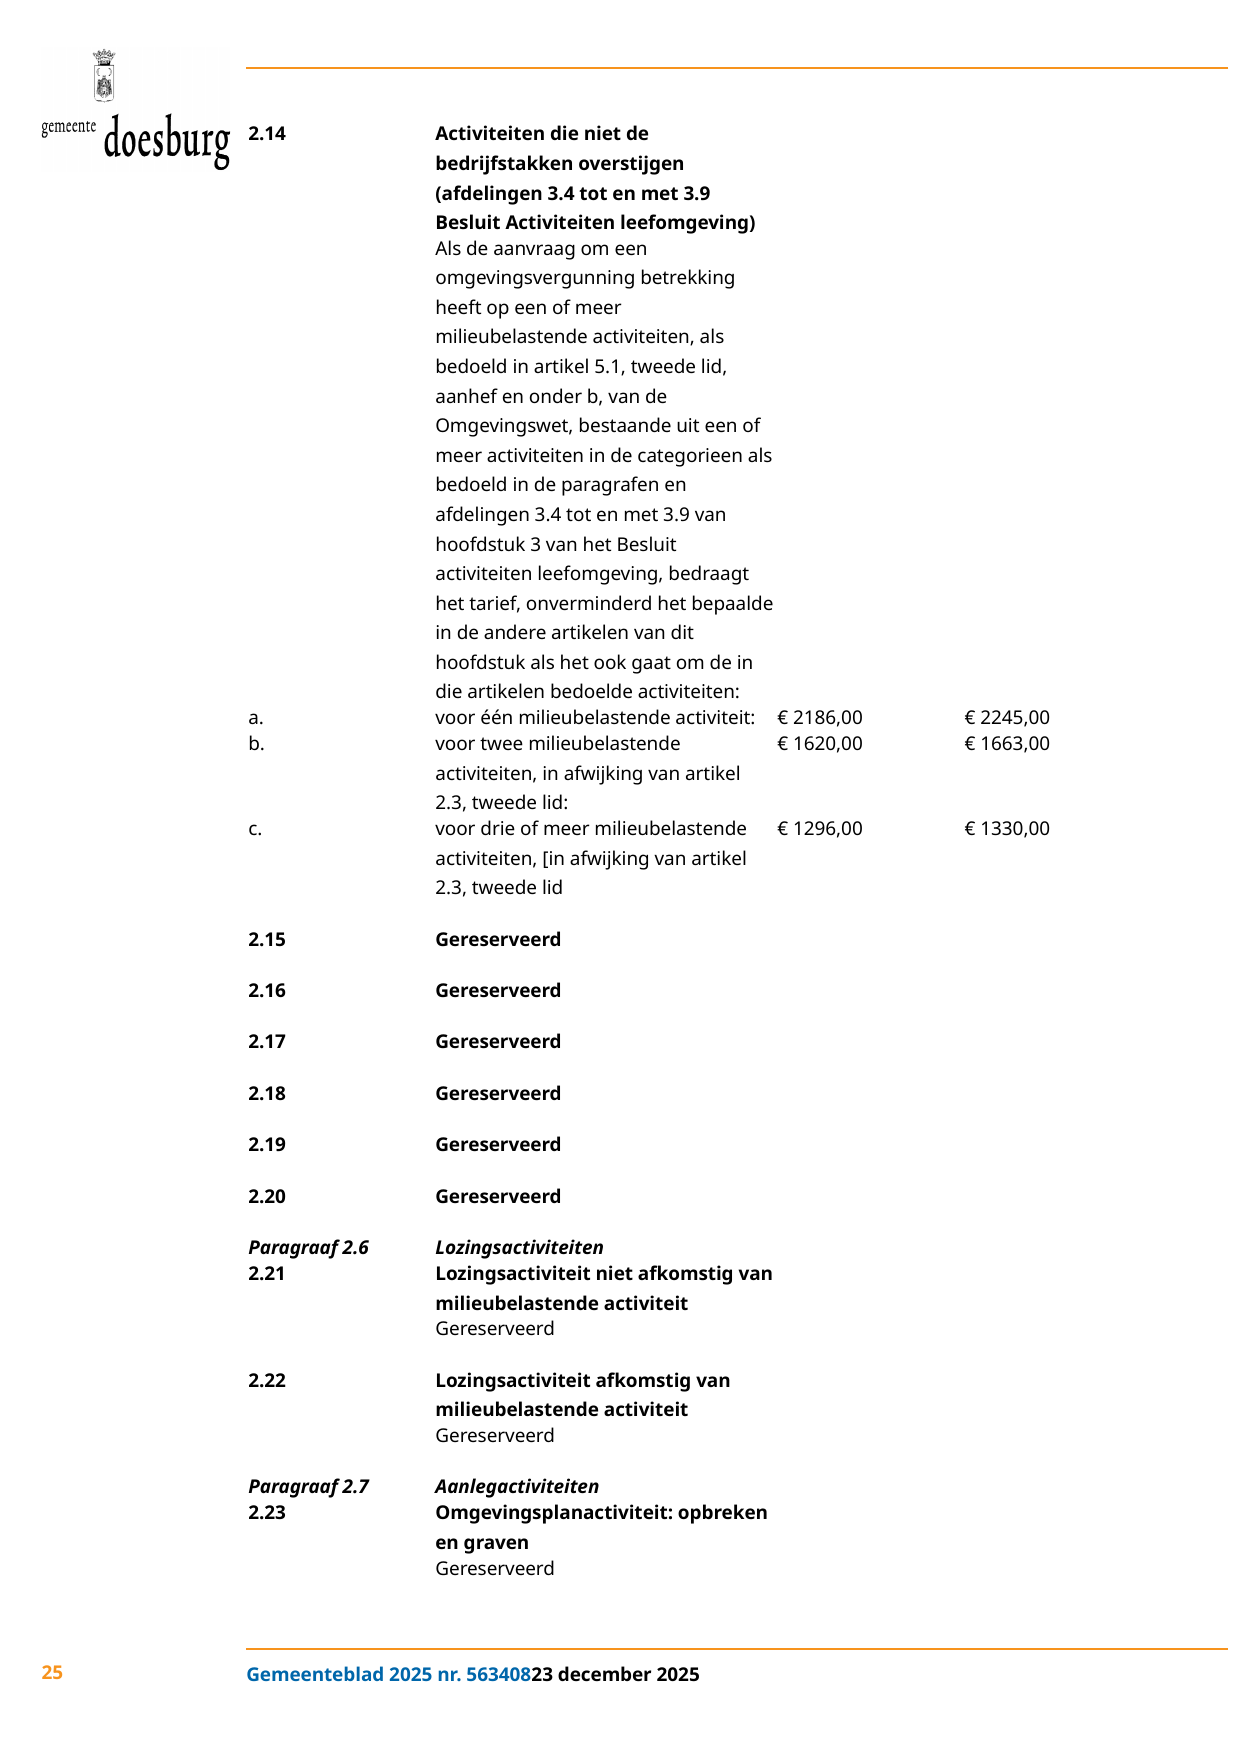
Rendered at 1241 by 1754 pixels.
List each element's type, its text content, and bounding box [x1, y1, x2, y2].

table_cell [964, 1341, 1152, 1367]
table_cell [964, 1555, 1152, 1581]
table_cell [435, 951, 777, 977]
table_cell Gereserveerd [435, 1132, 777, 1157]
table_cell Gereserveerd [435, 1422, 777, 1448]
table_cell [777, 1132, 964, 1157]
table_cell [777, 1157, 964, 1183]
table_cell [964, 1106, 1152, 1132]
table_cell [435, 1106, 777, 1132]
table_cell [435, 95, 777, 121]
table_cell € 1663,00 [964, 730, 1152, 815]
table_cell [435, 1003, 777, 1029]
table_cell [964, 1132, 1152, 1157]
table_cell [777, 1106, 964, 1132]
table_cell [777, 1422, 964, 1448]
table_cell [964, 1316, 1152, 1341]
table_cell [777, 1341, 964, 1367]
table_cell [777, 1555, 964, 1581]
table_cell [964, 1183, 1152, 1209]
table_cell € 1330,00 [964, 815, 1152, 900]
table_cell [964, 1003, 1152, 1029]
table_cell [964, 1029, 1152, 1054]
table_cell [777, 1500, 964, 1555]
table_cell [248, 1422, 435, 1448]
table_cell [435, 1341, 777, 1367]
table_cell [777, 1054, 964, 1080]
picture [41, 47, 231, 172]
table_cell [964, 1500, 1152, 1555]
table_cell [777, 1316, 964, 1341]
table_cell Lozingsactiviteit niet afkomstig van milieubelastende activiteit [435, 1260, 777, 1316]
table_cell [777, 977, 964, 1003]
table_cell [248, 95, 435, 121]
table_cell 2.18 [248, 1080, 435, 1106]
table_cell [964, 1054, 1152, 1080]
table_cell [777, 1448, 964, 1474]
table_cell [777, 1003, 964, 1029]
table_cell Gereserveerd [435, 1316, 777, 1341]
table_cell Omgevingsplanactiviteit: opbreken en graven [435, 1500, 777, 1555]
table_cell [435, 1448, 777, 1474]
table_cell [964, 1209, 1152, 1234]
table_cell 2.14 [248, 121, 435, 235]
table_cell € 1620,00 [777, 730, 964, 815]
table_cell [964, 121, 1152, 235]
table_cell [435, 1054, 777, 1080]
table_cell [964, 1367, 1152, 1422]
table_cell a. [248, 705, 435, 730]
table_cell [964, 1422, 1152, 1448]
table_cell Lozingsactiviteiten [435, 1235, 777, 1260]
table_cell Activiteiten die niet de bedrijfstakken overstijgen (afdelingen 3.4 tot en met 3.9 Besluit Activiteiten leefomgeving) [435, 121, 777, 235]
table_cell [964, 977, 1152, 1003]
table_cell [777, 1183, 964, 1209]
table_cell [777, 1474, 964, 1499]
table_cell [248, 1106, 435, 1132]
table_cell [777, 926, 964, 951]
table_cell [777, 1080, 964, 1106]
table_cell 2.20 [248, 1183, 435, 1209]
table_cell [777, 1235, 964, 1260]
table_cell [248, 900, 435, 926]
table_cell [435, 1581, 777, 1606]
table_cell [777, 1260, 964, 1316]
table_cell [964, 1235, 1152, 1260]
table_cell [777, 951, 964, 977]
table_cell € 1296,00 [777, 815, 964, 900]
table_cell [248, 951, 435, 977]
table_cell [964, 951, 1152, 977]
table_cell [248, 1581, 435, 1606]
table_cell [964, 235, 1152, 704]
table_cell voor drie of meer milieubelastende activiteiten, [in afwijking van artikel 2.3, tweede lid [435, 815, 777, 900]
table_cell 2.17 [248, 1029, 435, 1054]
table_cell [248, 1316, 435, 1341]
table_cell [248, 235, 435, 704]
table_cell € 2186,00 [777, 705, 964, 730]
table_cell [248, 1448, 435, 1474]
table_cell € 2245,00 [964, 705, 1152, 730]
table_cell Gereserveerd [435, 926, 777, 951]
table_cell 2.15 [248, 926, 435, 951]
table_cell 2.22 [248, 1367, 435, 1422]
table_cell Gereserveerd [435, 1555, 777, 1581]
table_cell [777, 235, 964, 704]
table_cell voor één milieubelastende activiteit: [435, 705, 777, 730]
table_cell [777, 95, 964, 121]
table_cell Aanlegactiviteiten [435, 1474, 777, 1499]
table_cell Als de aanvraag om een omgevingsvergunning betrekking heeft op een of meer milieubelastende activiteiten, als bedoeld in artikel 5.1, tweede lid, aanhef en onder b, van de Omgevingswet, bestaande uit een of meer activiteiten in de categorieen als bedoeld in de paragrafen en afdelingen 3.4 tot en met 3.9 van hoofdstuk 3 van het Besluit activiteiten leefomgeving, bedraagt het tarief, onverminderd het bepaalde in de andere artikelen van dit hoofdstuk als het ook gaat om de in die artikelen bedoelde activiteiten: [435, 235, 777, 704]
table_cell [964, 900, 1152, 926]
table_cell [964, 926, 1152, 951]
table_cell [964, 1260, 1152, 1316]
table_cell [964, 1080, 1152, 1106]
table_cell [964, 1581, 1152, 1606]
table_cell c. [248, 815, 435, 900]
table_cell [248, 1341, 435, 1367]
table_cell [248, 1209, 435, 1234]
table_cell b. [248, 730, 435, 815]
table_cell Gereserveerd [435, 1183, 777, 1209]
table_cell Paragraaf 2.6 [248, 1235, 435, 1260]
table_cell [964, 95, 1152, 121]
table_cell [248, 1054, 435, 1080]
table_cell Lozingsactiviteit afkomstig van milieubelastende activiteit [435, 1367, 777, 1422]
table_cell [964, 1474, 1152, 1499]
table_cell Paragraaf 2.7 [248, 1474, 435, 1499]
table_cell [777, 1209, 964, 1234]
table_cell Gereserveerd [435, 977, 777, 1003]
table_cell [964, 1157, 1152, 1183]
table_cell 2.23 [248, 1500, 435, 1555]
table_cell [248, 1157, 435, 1183]
table_cell [964, 1448, 1152, 1474]
table_cell Gereserveerd [435, 1080, 777, 1106]
table_cell [777, 121, 964, 235]
table_cell [777, 1029, 964, 1054]
table_cell [248, 1555, 435, 1581]
table_cell [435, 1157, 777, 1183]
table_cell [777, 1367, 964, 1422]
table_cell [435, 1209, 777, 1234]
table_cell [777, 900, 964, 926]
table_cell [777, 1581, 964, 1606]
table_cell 2.21 [248, 1260, 435, 1316]
table_cell voor twee milieubelastende activiteiten, in afwijking van artikel 2.3, tweede lid: [435, 730, 777, 815]
table_cell [435, 900, 777, 926]
table_cell [248, 1003, 435, 1029]
table_cell 2.16 [248, 977, 435, 1003]
table_cell Gereserveerd [435, 1029, 777, 1054]
table_cell 2.19 [248, 1132, 435, 1157]
